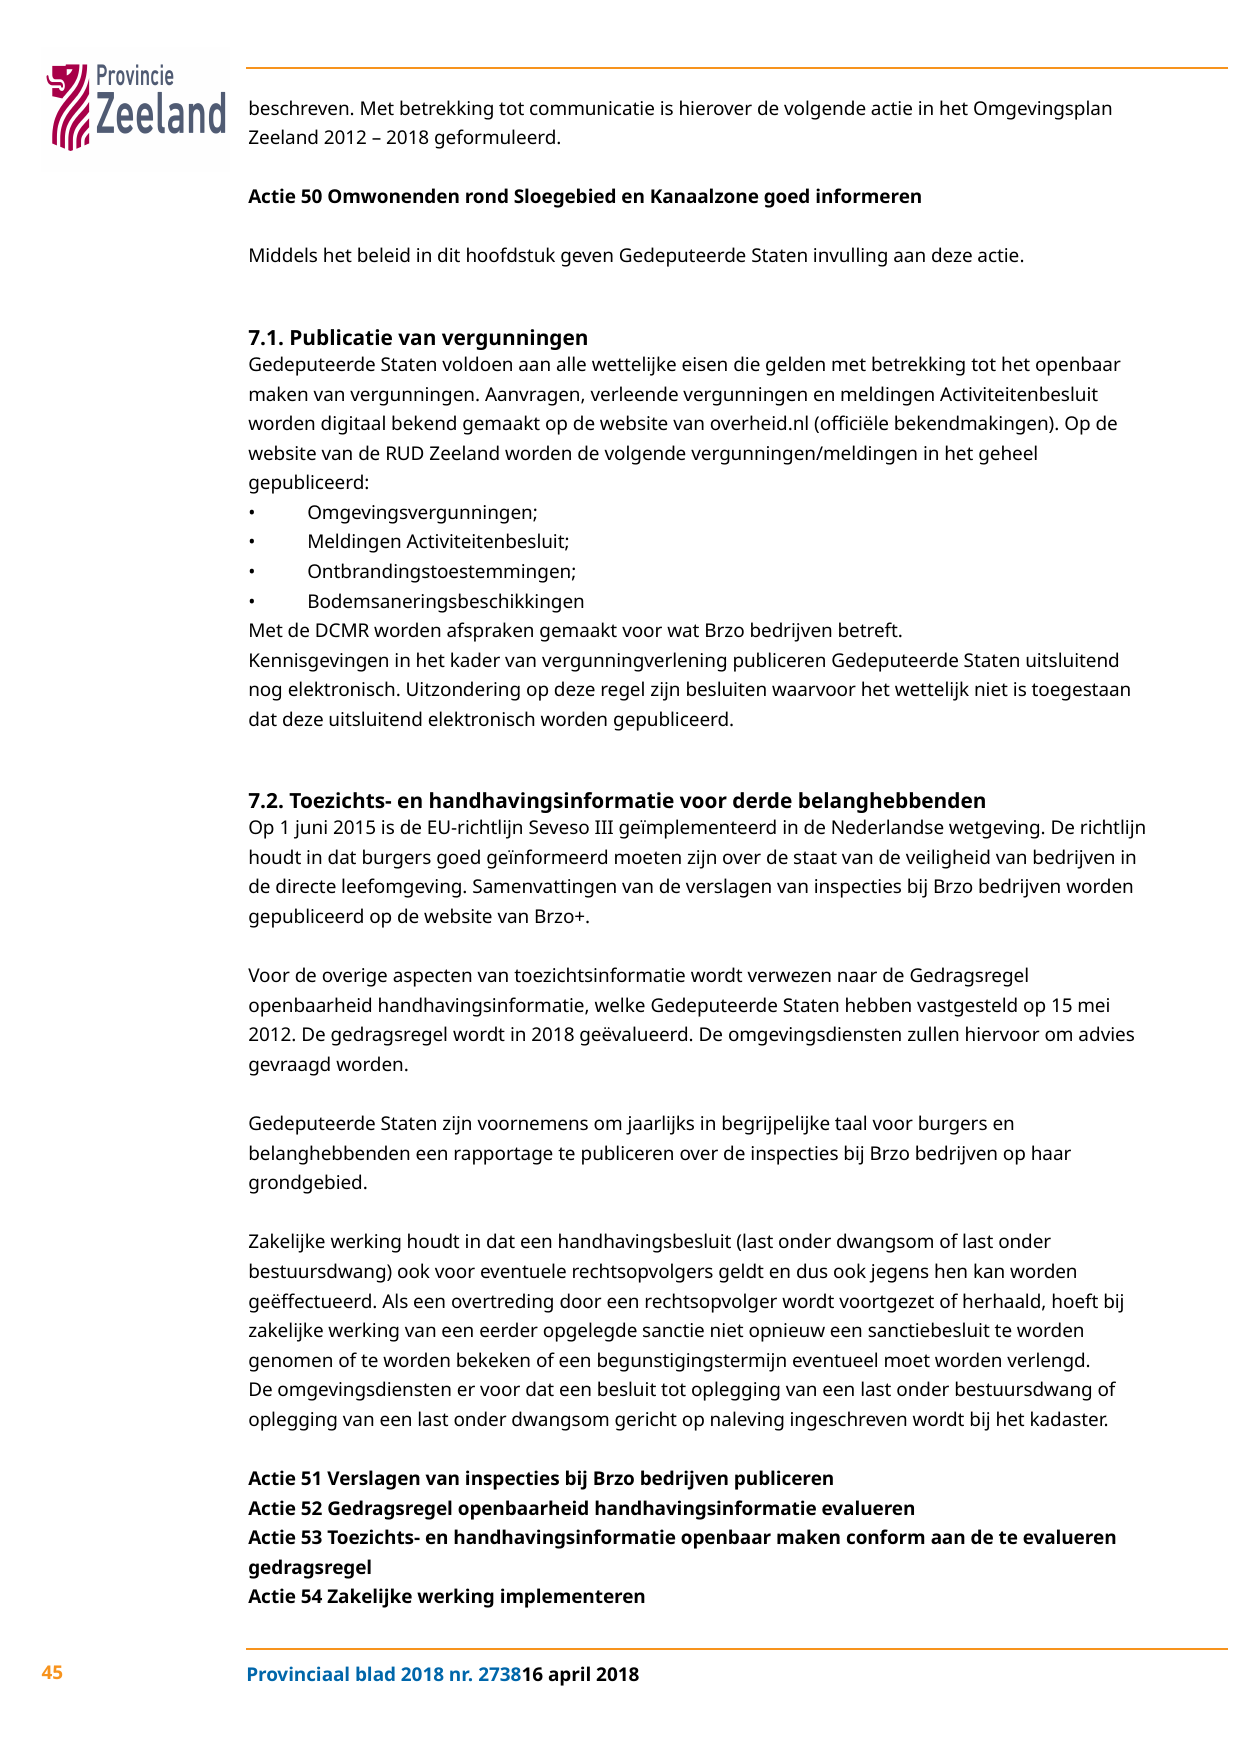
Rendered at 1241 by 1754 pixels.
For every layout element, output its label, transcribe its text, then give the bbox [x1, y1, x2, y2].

text Met de DCMR worden afspraken gemaakt voor wat Brzo bedrijven betreft. [248, 617, 1152, 643]
text Kennisgevingen in het kader van vergunningverlening publiceren Gedeputeerde Staten uitsluitend nog elektronisch. Uitzondering op deze regel zijn besluiten waarvoor het wettelijk niet is toegestaan dat deze uitsluitend elektronisch worden gepubliceerd. [248, 647, 1152, 732]
text Actie 50 Omwonenden rond Sloegebied en Kanaalzone goed informeren [248, 183, 1152, 209]
text beschreven. Met betrekking tot communicatie is hierover de volgende actie in het Omgevingsplan Zeeland 2012 – 2018 geformuleerd. [248, 95, 1152, 150]
text Gedeputeerde Staten zijn voornemens om jaarlijks in begrijpelijke taal voor burgers en belanghebbenden een rapportage te publiceren over de inspecties bij Brzo bedrijven op haar grondgebied. [248, 1110, 1152, 1195]
picture [41, 47, 231, 172]
text Middels het beleid in dit hoofdstuk geven Gedeputeerde Staten invulling aan deze actie. [248, 243, 1152, 268]
text De omgevingsdiensten er voor dat een besluit tot oplegging van een last onder bestuursdwang of oplegging van een last onder dwangsom gericht op naleving ingeschreven wordt bij het kadaster. [248, 1377, 1152, 1432]
list Omgevingsvergunningen; [248, 499, 1152, 525]
list Meldingen Activiteitenbesluit; [248, 529, 1152, 554]
list Ontbrandingstoestemmingen; [248, 558, 1152, 584]
text Op 1 juni 2015 is de EU-richtlijn Seveso III geïmplementeerd in de Nederlandse wetgeving. De richtlijn houdt in dat burgers goed geïnformeerd moeten zijn over de staat van de veiligheid van bedrijven in de directe leefomgeving. Samenvattingen van de verslagen van inspecties bij Brzo bedrijven worden gepubliceerd op de website van Brzo+. [248, 814, 1152, 929]
text Actie 54 Zakelijke werking implementeren [248, 1584, 1152, 1609]
text 7.2. Toezichts- en handhavingsinformatie voor derde belanghebbenden [248, 786, 1152, 814]
text Actie 52 Gedragsregel openbaarheid handhavingsinformatie evalueren [248, 1495, 1152, 1521]
text 7.1. Publicatie van vergunningen [248, 323, 1152, 351]
text Voor de overige aspecten van toezichtsinformatie wordt verwezen naar de Gedragsregel openbaarheid handhavingsinformatie, welke Gedeputeerde Staten hebben vastgesteld op 15 mei 2012. De gedragsregel wordt in 2018 geëvalueerd. De omgevingsdiensten zullen hiervoor om advies gevraagd worden. [248, 962, 1152, 1077]
text Gedeputeerde Staten voldoen aan alle wettelijke eisen die gelden met betrekking tot het openbaar maken van vergunningen. Aanvragen, verleende vergunningen en meldingen Activiteitenbesluit worden digitaal bekend gemaakt op de website van overheid.nl (officiële bekendmakingen). Op de website van de RUD Zeeland worden de volgende vergunningen/meldingen in het geheel gepubliceerd: [248, 351, 1152, 495]
text Actie 53 Toezichts- en handhavingsinformatie openbaar maken conform aan de te evalueren gedragsregel [248, 1524, 1152, 1580]
list Bodemsaneringsbeschikkingen [248, 588, 1152, 613]
text Zakelijke werking houdt in dat een handhavingsbesluit (last onder dwangsom of last onder bestuursdwang) ook voor eventuele rechtsopvolgers geldt en dus ook jegens hen kan worden geëffectueerd. Als een overtreding door een rechtsopvolger wordt voortgezet of herhaald, hoeft bij zakelijke werking van een eerder opgelegde sanctie niet opnieuw een sanctiebesluit te worden genomen of te worden bekeken of een begunstigingstermijn eventueel moet worden verlengd. [248, 1229, 1152, 1373]
text Actie 51 Verslagen van inspecties bij Brzo bedrijven publiceren [248, 1465, 1152, 1491]
